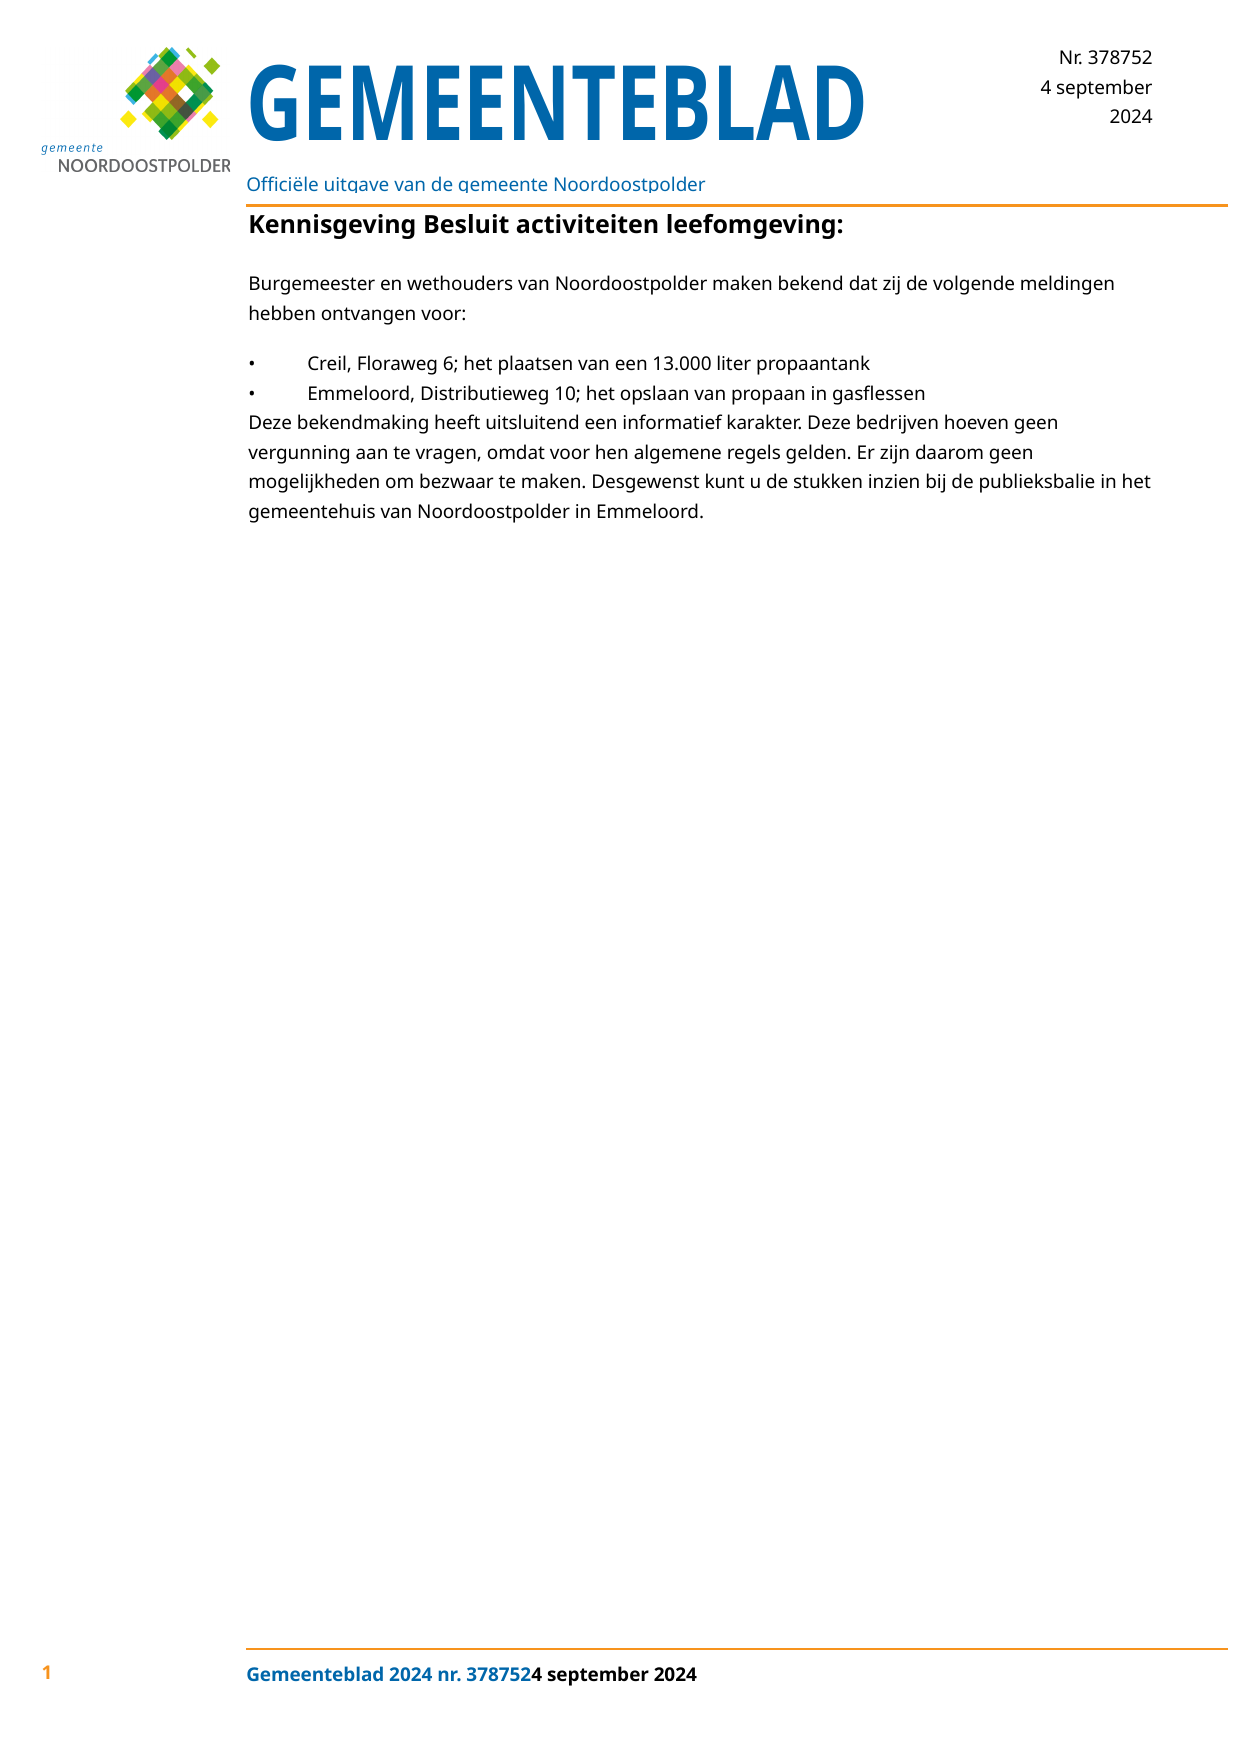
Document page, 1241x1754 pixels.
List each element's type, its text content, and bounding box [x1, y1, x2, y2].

list Emmeloord, Distributieweg 10; het opslaan van propaan in gasflessen [248, 380, 1152, 406]
text Burgemeester en wethouders van Noordoostpolder maken bekend dat zij de volgende meldingen hebben ontvangen voor: [248, 270, 1152, 326]
text Kennisgeving Besluit activiteiten leefomgeving: [248, 207, 1152, 241]
list Creil, Floraweg 6; het plaatsen van een 13.000 liter propaantank [248, 350, 1152, 376]
picture [41, 47, 231, 172]
text Deze bekendmaking heeft uitsluitend een informatief karakter. Deze bedrijven hoeven geen vergunning aan te vragen, omdat voor hen algemene regels gelden. Er zijn daarom geen mogelijkheden om bezwaar te maken. Desgewenst kunt u de stukken inzien bij de publieksbalie in het gemeentehuis van Noordoostpolder in Emmeloord. [248, 409, 1152, 524]
